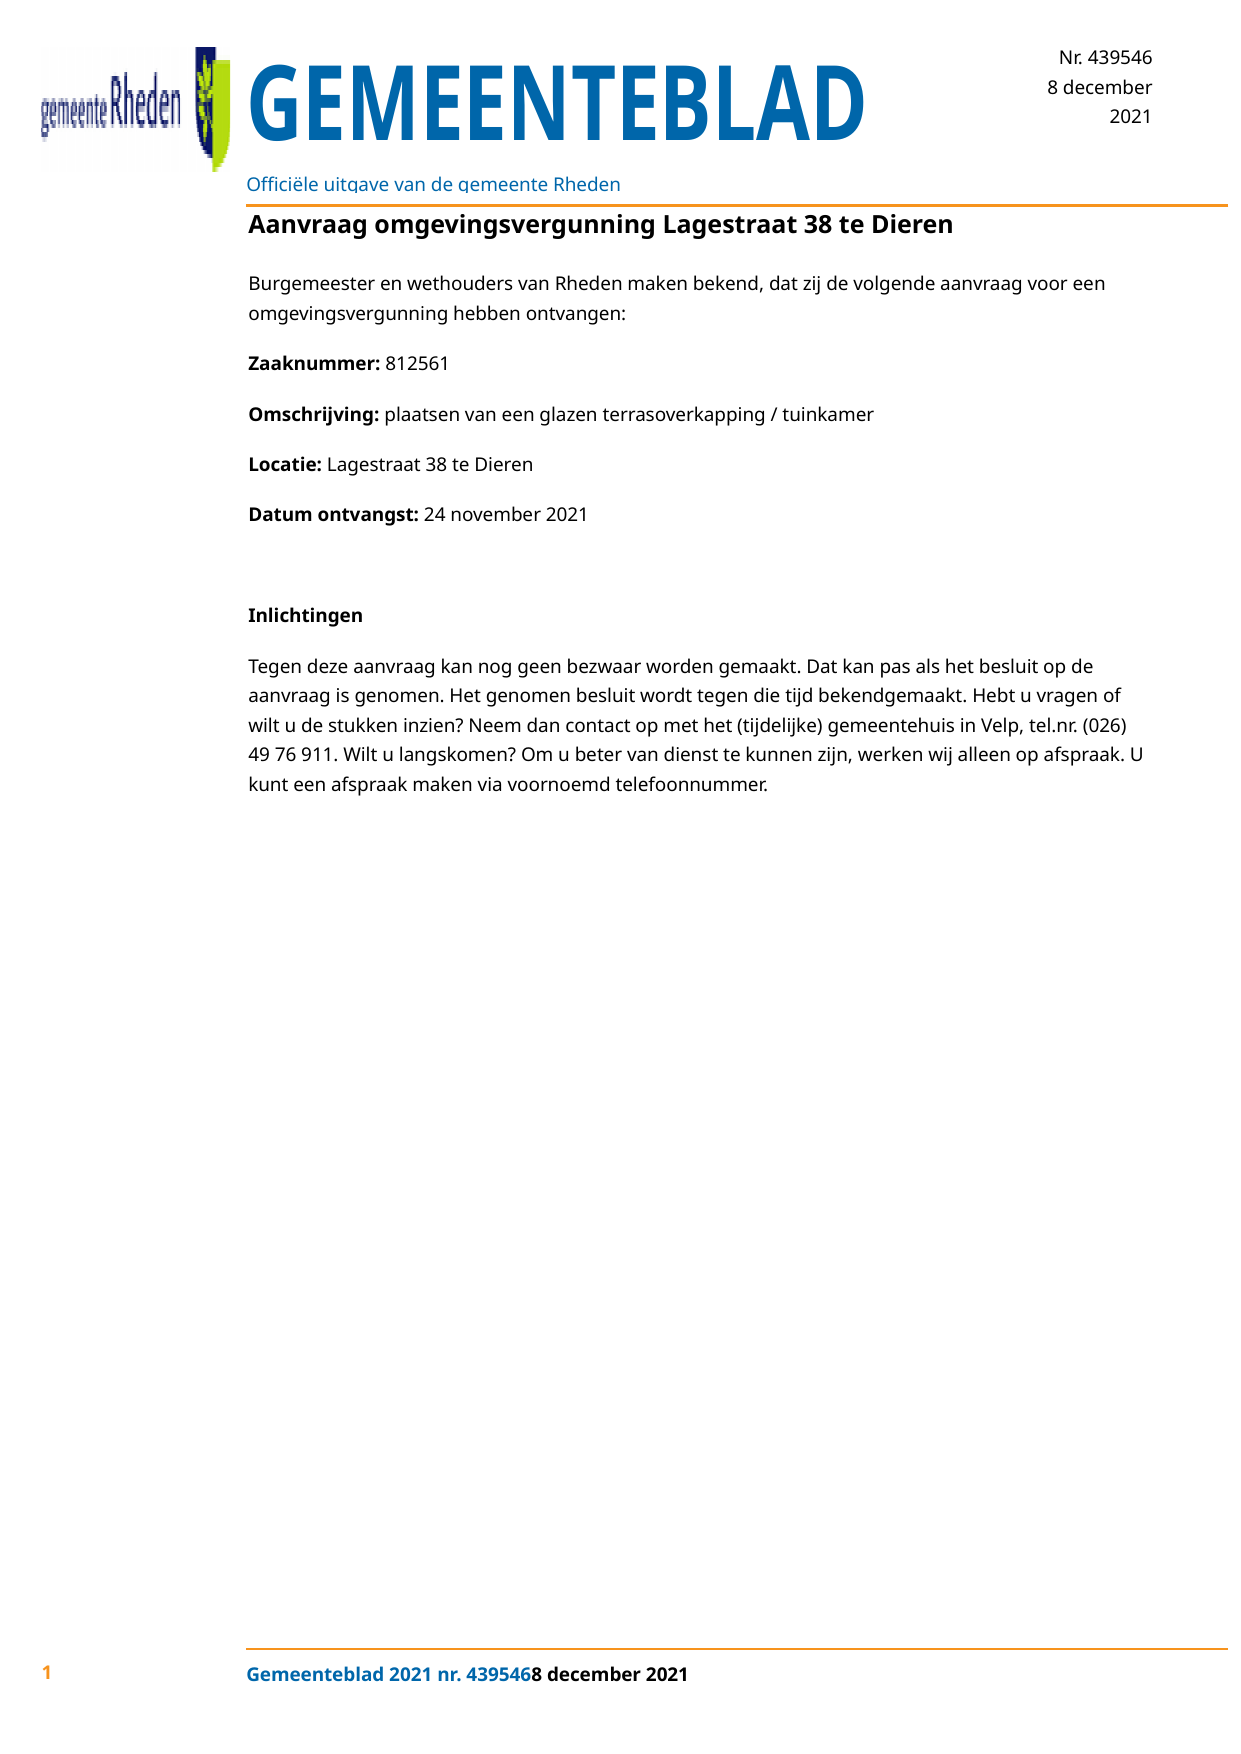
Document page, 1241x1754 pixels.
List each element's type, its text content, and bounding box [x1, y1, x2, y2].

text Aanvraag omgevingsvergunning Lagestraat 38 te Dieren [248, 207, 1152, 241]
text Tegen deze aanvraag kan nog geen bezwaar worden gemaakt. Dat kan pas als het besluit op de aanvraag is genomen. Het genomen besluit wordt tegen die tijd bekendgemaakt. Hebt u vragen of wilt u de stukken inzien? Neem dan contact op met het (tijdelijke) gemeentehuis in Velp, tel.nr. (026) 49 76 911. Wilt u langskomen? Om u beter van dienst te kunnen zijn, werken wij alleen op afspraak. U kunt een afspraak maken via voornoemd telefoonnummer. [248, 653, 1152, 797]
text Zaaknummer: 812561 [248, 350, 1152, 376]
text Datum ontvangst: 24 november 2021 [248, 502, 1152, 527]
text Burgemeester en wethouders van Rheden maken bekend, dat zij de volgende aanvraag voor een omgevingsvergunning hebben ontvangen: [248, 270, 1152, 326]
text Inlichtingen [248, 602, 1152, 628]
text Omschrijving: plaatsen van een glazen terrasoverkapping / tuinkamer [248, 401, 1152, 426]
text Locatie: Lagestraat 38 te Dieren [248, 451, 1152, 477]
picture [41, 47, 231, 172]
